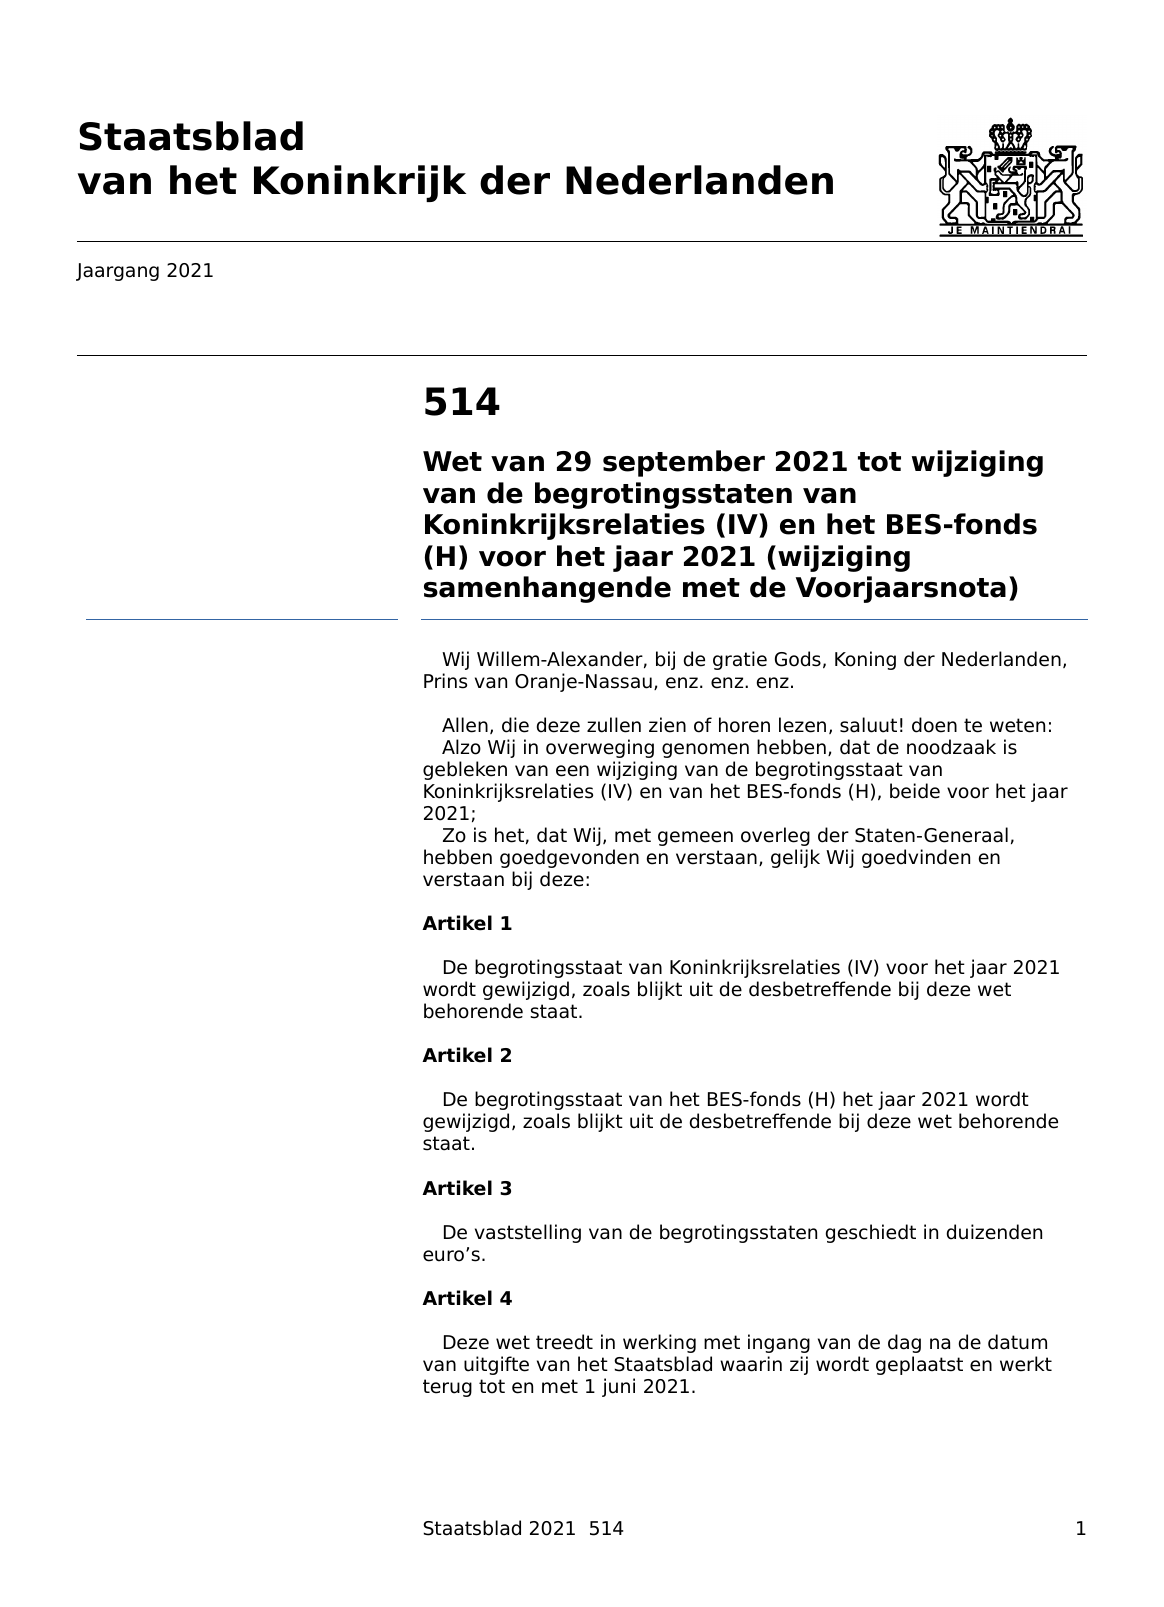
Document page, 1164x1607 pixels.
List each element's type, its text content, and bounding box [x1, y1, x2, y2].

text De begrotingsstaat van het BES-fonds (H) het jaar 2021 wordt gewijzigd, zoals blijkt uit de desbetreffende bij deze wet behorende staat. [422, 1089, 1087, 1155]
picture [936, 115, 1087, 240]
table_header [886, 100, 1087, 241]
subtitle 514 [422, 381, 1087, 424]
text Wij Willem-Alexander, bij de gratie Gods, Koning der Nederlanden, Prins van Oranje-Nassau, enz. enz. enz. [422, 649, 1087, 693]
text Allen, die deze zullen zien of horen lezen, saluut! doen te weten: [422, 715, 1087, 737]
text De vaststelling van de begrotingsstaten geschiedt in duizenden euro’s. [422, 1222, 1087, 1266]
text Zo is het, dat Wij, met gemeen overleg der Staten-Generaal, hebben goedgevonden en verstaan, gelijk Wij goedvinden en verstaan bij deze: [422, 825, 1087, 891]
table_cell Jaargang 2021 [77, 242, 1087, 355]
text Alzo Wij in overweging genomen hebben, dat de noodzaak is gebleken van een wijziging van de begrotingsstaat van Koninkrijksrelaties (IV) en van het BES-fonds (H), beide voor het jaar 2021; [422, 737, 1087, 825]
text Deze wet treedt in werking met ingang van de dag na de datum van uitgifte van het Staatsblad waarin zij wordt geplaatst en werkt terug tot en met 1 juni 2021. [422, 1332, 1087, 1398]
text Wet van 29 september 2021 tot wijziging van de begrotingsstaten van Koninkrijksrelaties (IV) en het BES-fonds (H) voor het jaar 2021 (wijziging samenhangende met de Voorjaarsnota) [422, 447, 1087, 604]
subtitle Artikel 1 [422, 913, 1087, 935]
subtitle Artikel 2 [422, 1045, 1087, 1067]
text De begrotingsstaat van Koninkrijksrelaties (IV) voor het jaar 2021 wordt gewijzigd, zoals blijkt uit de desbetreffende bij deze wet behorende staat. [422, 957, 1087, 1023]
subtitle Artikel 3 [422, 1177, 1087, 1199]
table_header Staatsblad van het Koninkrijk der Nederlanden [77, 100, 886, 241]
subtitle Artikel 4 [422, 1288, 1087, 1310]
